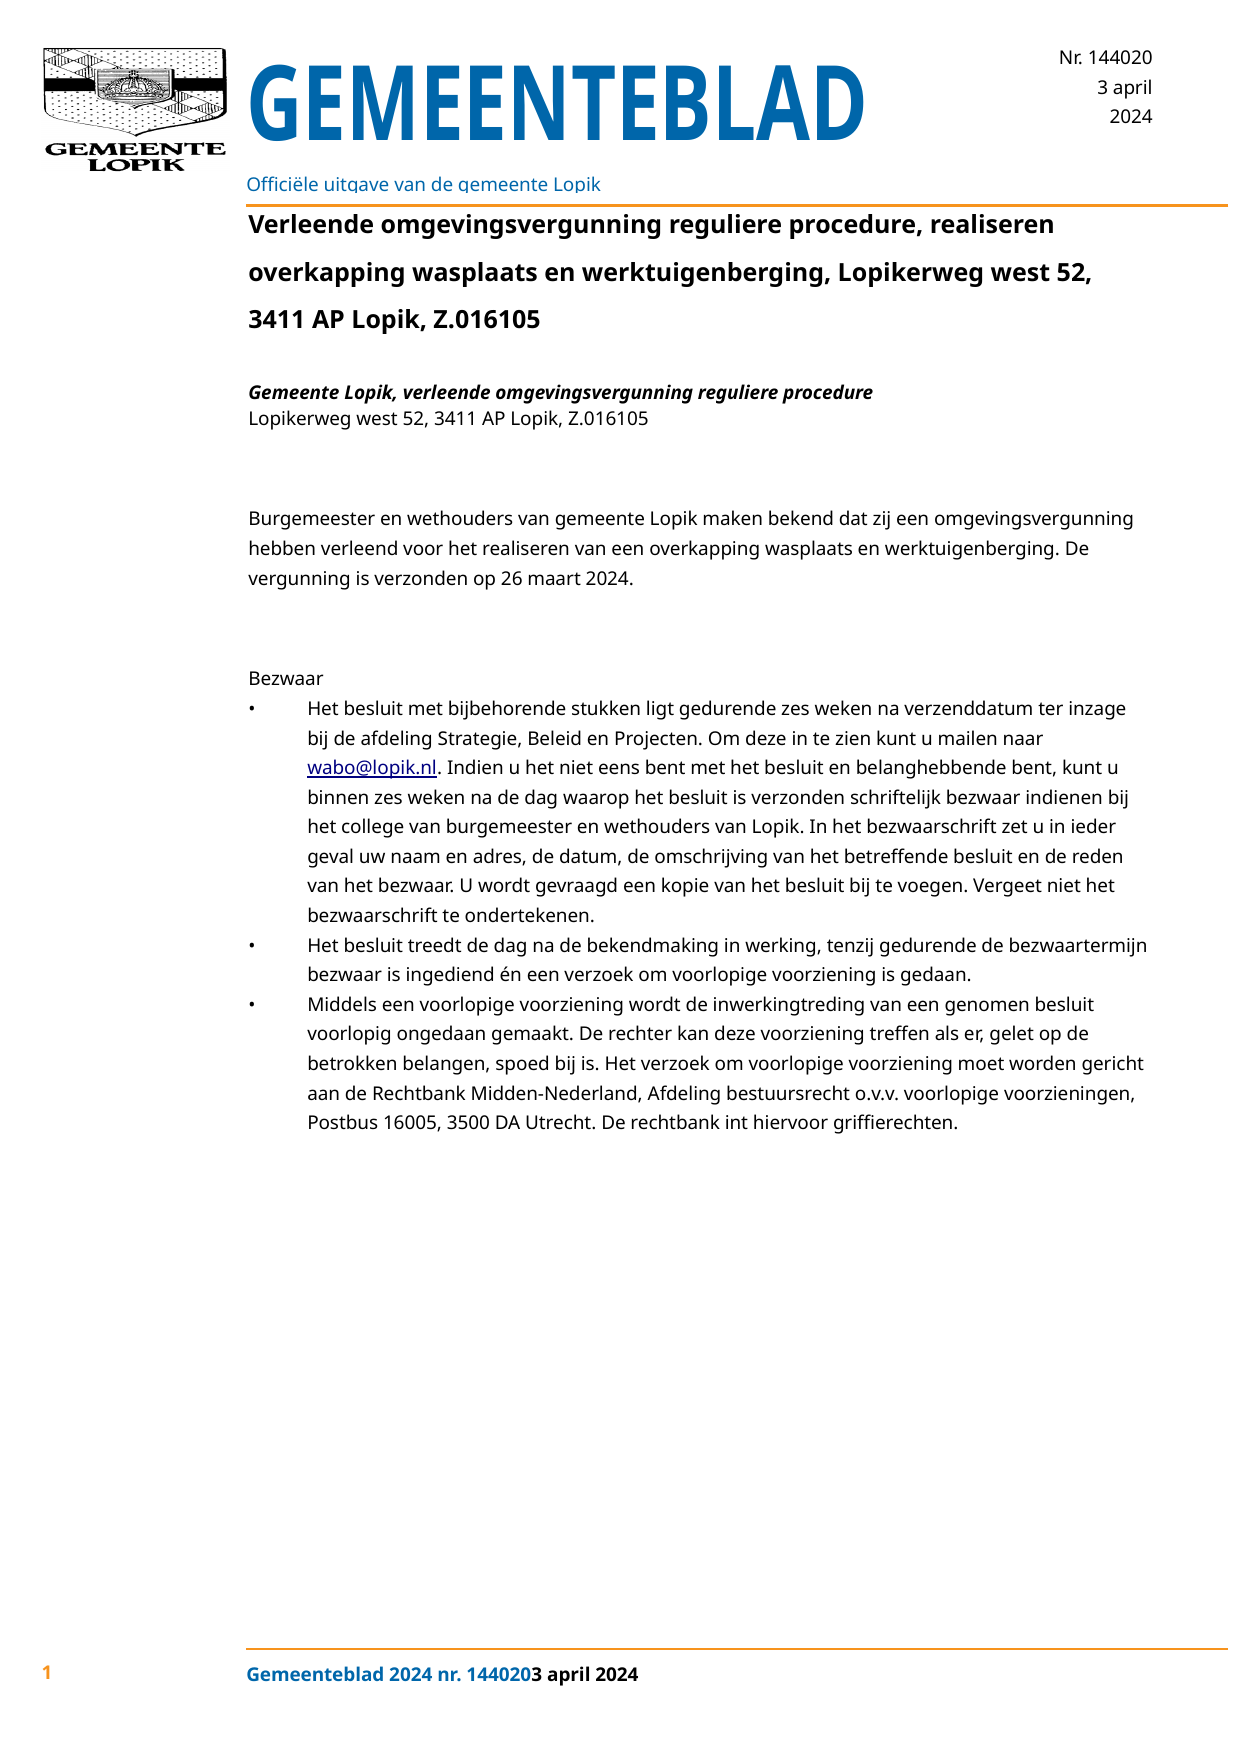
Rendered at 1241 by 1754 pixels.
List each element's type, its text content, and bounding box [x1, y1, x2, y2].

text Burgemeester en wethouders van gemeente Lopik maken bekend dat zij een omgevingsvergunning hebben verleend voor het realiseren van een overkapping wasplaats en werktuigenberging. De vergunning is verzonden op 26 maart 2024. [248, 506, 1152, 591]
list Het besluit treedt de dag na de bekendmaking in werking, tenzij gedurende de bezwaartermijn bezwaar is ingediend én een verzoek om voorlopige voorziening is gedaan. [248, 932, 1152, 987]
text Bezwaar [248, 666, 1152, 691]
list Middels een voorlopige voorziening wordt de inwerkingtreding van een genomen besluit voorlopig ongedaan gemaakt. De rechter kan deze voorziening treffen als er, gelet op de betrokken belangen, spoed bij is. Het verzoek om voorlopige voorziening moet worden gericht aan de Rechtbank Midden-Nederland, Afdeling bestuursrecht o.v.v. voorlopige voorzieningen, Postbus 16005, 3500 DA Utrecht. De rechtbank int hiervoor griffierechten. [248, 991, 1152, 1135]
picture [41, 47, 231, 172]
text Gemeente Lopik, verleende omgevingsvergunning reguliere procedure [248, 379, 1152, 405]
text Lopikerweg west 52, 3411 AP Lopik, Z.016105 [248, 405, 1152, 431]
text Verleende omgevingsvergunning reguliere procedure, realiseren overkapping wasplaats en werktuigenberging, Lopikerweg west 52, 3411 AP Lopik, Z.016105 [248, 207, 1152, 336]
list Het besluit met bijbehorende stukken ligt gedurende zes weken na verzenddatum ter inzage bij de afdeling Strategie, Beleid en Projecten. Om deze in te zien kunt u mailen naar wabo@lopik.nl. Indien u het niet eens bent met het besluit en belanghebbende bent, kunt u binnen zes weken na de dag waarop het besluit is verzonden schriftelijk bezwaar indienen bij het college van burgemeester en wethouders van Lopik. In het bezwaarschrift zet u in ieder geval uw naam en adres, de datum, de omschrijving van het betreffende besluit en de reden van het bezwaar. U wordt gevraagd een kopie van het besluit bij te voegen. Vergeet niet het bezwaarschrift te ondertekenen. [248, 695, 1152, 928]
